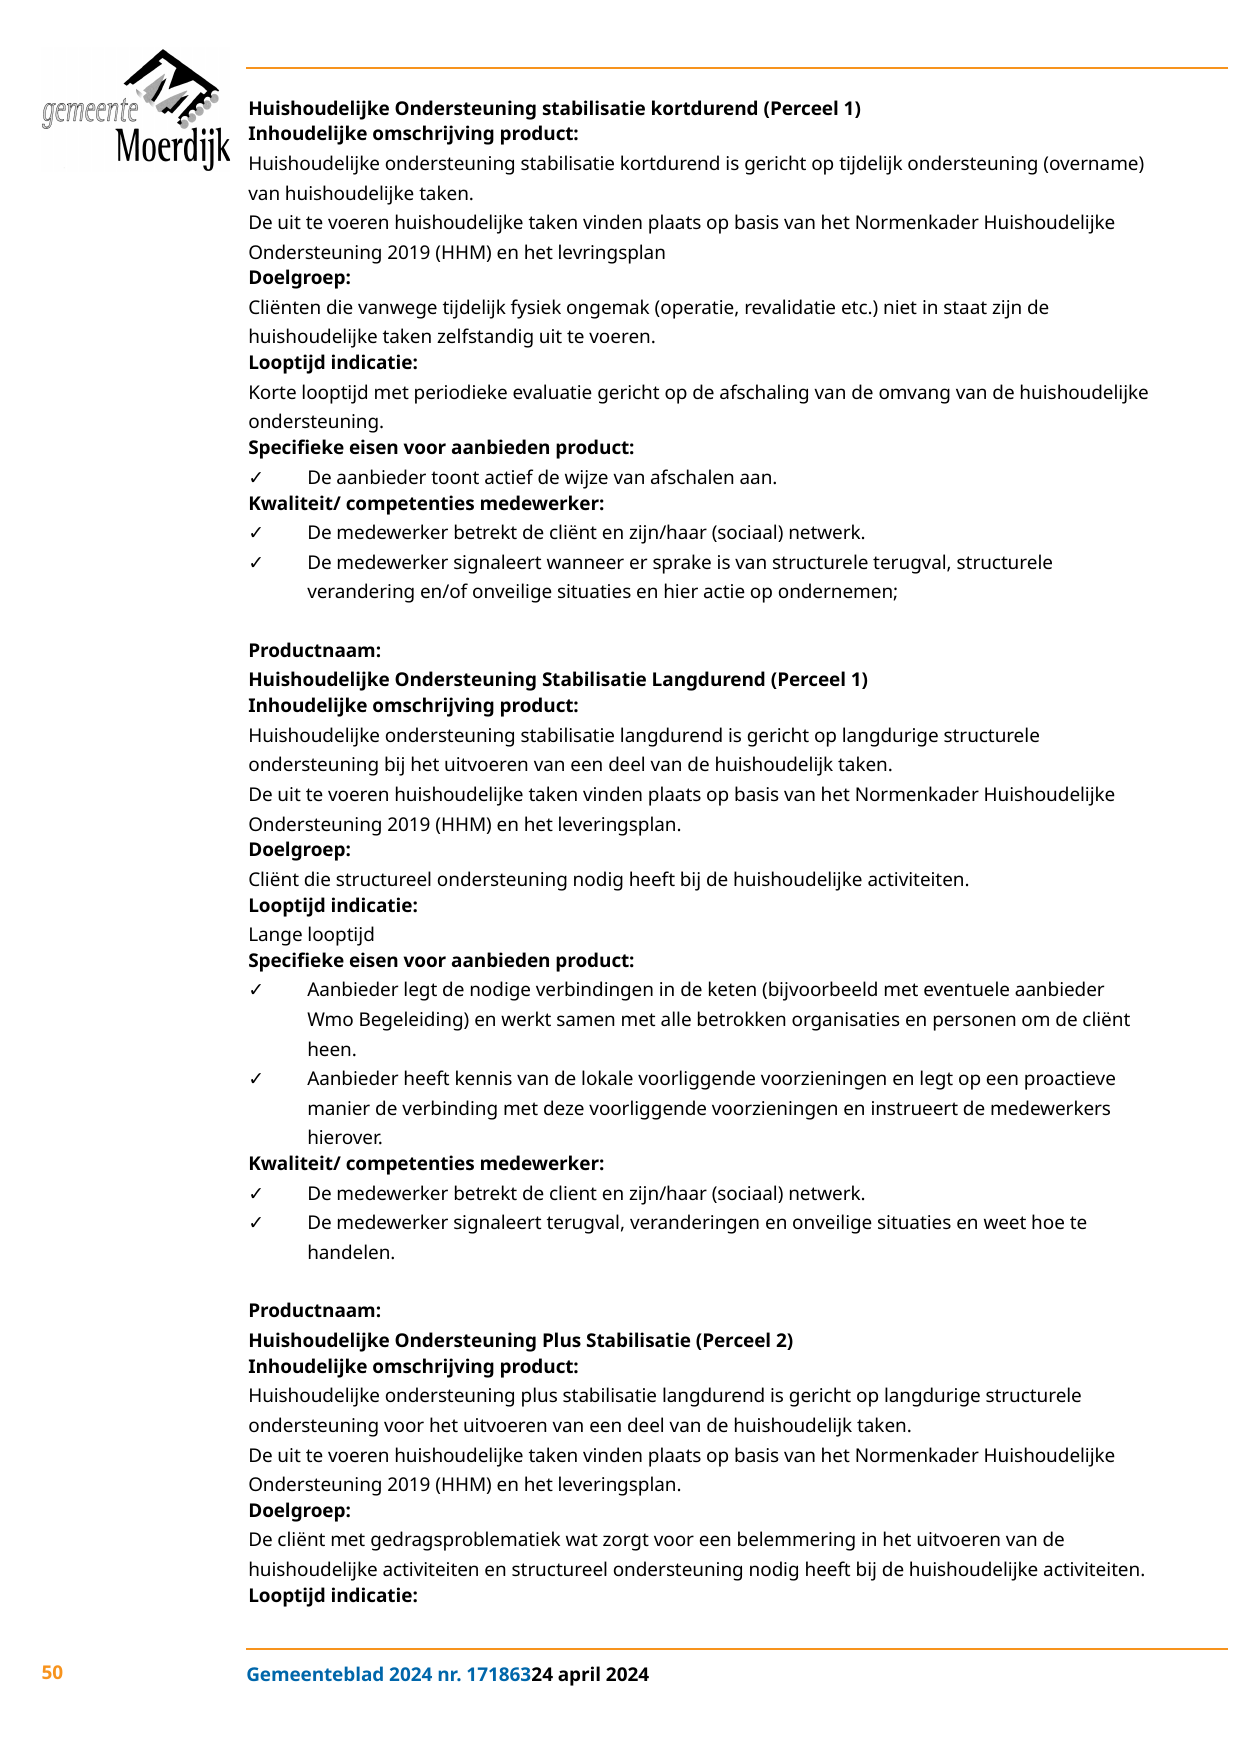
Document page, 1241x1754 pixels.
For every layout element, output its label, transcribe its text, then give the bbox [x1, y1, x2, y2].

table_cell Specifieke eisen voor aanbieden product: De aanbieder toont actief de wijze van afschalen aan. [248, 434, 1152, 490]
table_cell Doelgroep: De cliënt met gedragsproblematiek wat zorgt voor een belemmering in het uitvoeren van de huishoudelijke activiteiten en structureel ondersteuning nodig heeft bij de huishoudelijke activiteiten. [248, 1497, 1152, 1582]
table_cell Kwaliteit/ competenties medewerker: De medewerker betrekt de cliënt en zijn/haar (sociaal) netwerk. De medewerker signaleert wanneer er sprake is van structurele terugval, structurele verandering en/of onveilige situaties en hier actie op ondernemen; [248, 490, 1152, 604]
picture [41, 47, 231, 172]
table_cell Doelgroep: Cliënten die vanwege tijdelijk fysiek ongemak (operatie, revalidatie etc.) niet in staat zijn de huishoudelijke taken zelfstandig uit te voeren. [248, 265, 1152, 349]
table_header Huishoudelijke Ondersteuning stabilisatie kortdurend (Perceel 1) [248, 95, 1152, 121]
table_cell Doelgroep: Cliënt die structureel ondersteuning nodig heeft bij de huishoudelijke activiteiten. [248, 836, 1152, 892]
table_cell Specifieke eisen voor aanbieden product: Aanbieder legt de nodige verbindingen in de keten (bijvoorbeeld met eventuele aanbieder Wmo Begeleiding) en werkt samen met alle betrokken organisaties en personen om de cliënt heen. Aanbieder heeft kennis van de lokale voorliggende voorzieningen en legt op een proactieve manier de verbinding met deze voorliggende voorzieningen en instrueert de medewerkers hierover. [248, 947, 1152, 1150]
table_cell Looptijd indicatie: Korte looptijd met periodieke evaluatie gericht op de afschaling van de omvang van de huishoudelijke ondersteuning. [248, 350, 1152, 434]
table_cell Looptijd indicatie: Lange looptijd [248, 892, 1152, 947]
table_cell Looptijd indicatie: [248, 1582, 1152, 1608]
table_cell Inhoudelijke omschrijving product: Huishoudelijke ondersteuning plus stabilisatie langdurend is gericht op langdurige structurele ondersteuning voor het uitvoeren van een deel van de huishoudelijk taken. De uit te voeren huishoudelijke taken vinden plaats op basis van het Normenkader Huishoudelijke Ondersteuning 2019 (HHM) en het leveringsplan. [248, 1353, 1152, 1497]
table_cell Kwaliteit/ competenties medewerker: De medewerker betrekt de client en zijn/haar (sociaal) netwerk. De medewerker signaleert terugval, veranderingen en onveilige situaties en weet hoe te handelen. [248, 1150, 1152, 1265]
table_cell Inhoudelijke omschrijving product: Huishoudelijke ondersteuning stabilisatie langdurend is gericht op langdurige structurele ondersteuning bij het uitvoeren van een deel van de huishoudelijk taken. De uit te voeren huishoudelijke taken vinden plaats op basis van het Normenkader Huishoudelijke Ondersteuning 2019 (HHM) en het leveringsplan. [248, 693, 1152, 836]
table_header Productnaam: Huishoudelijke Ondersteuning Plus Stabilisatie (Perceel 2) [248, 1298, 1152, 1353]
table_header Productnaam: Huishoudelijke Ondersteuning Stabilisatie Langdurend (Perceel 1) [248, 637, 1152, 692]
table_cell Inhoudelijke omschrijving product: Huishoudelijke ondersteuning stabilisatie kortdurend is gericht op tijdelijk ondersteuning (overname) van huishoudelijke taken. De uit te voeren huishoudelijke taken vinden plaats op basis van het Normenkader Huishoudelijke Ondersteuning 2019 (HHM) en het levringsplan [248, 121, 1152, 264]
